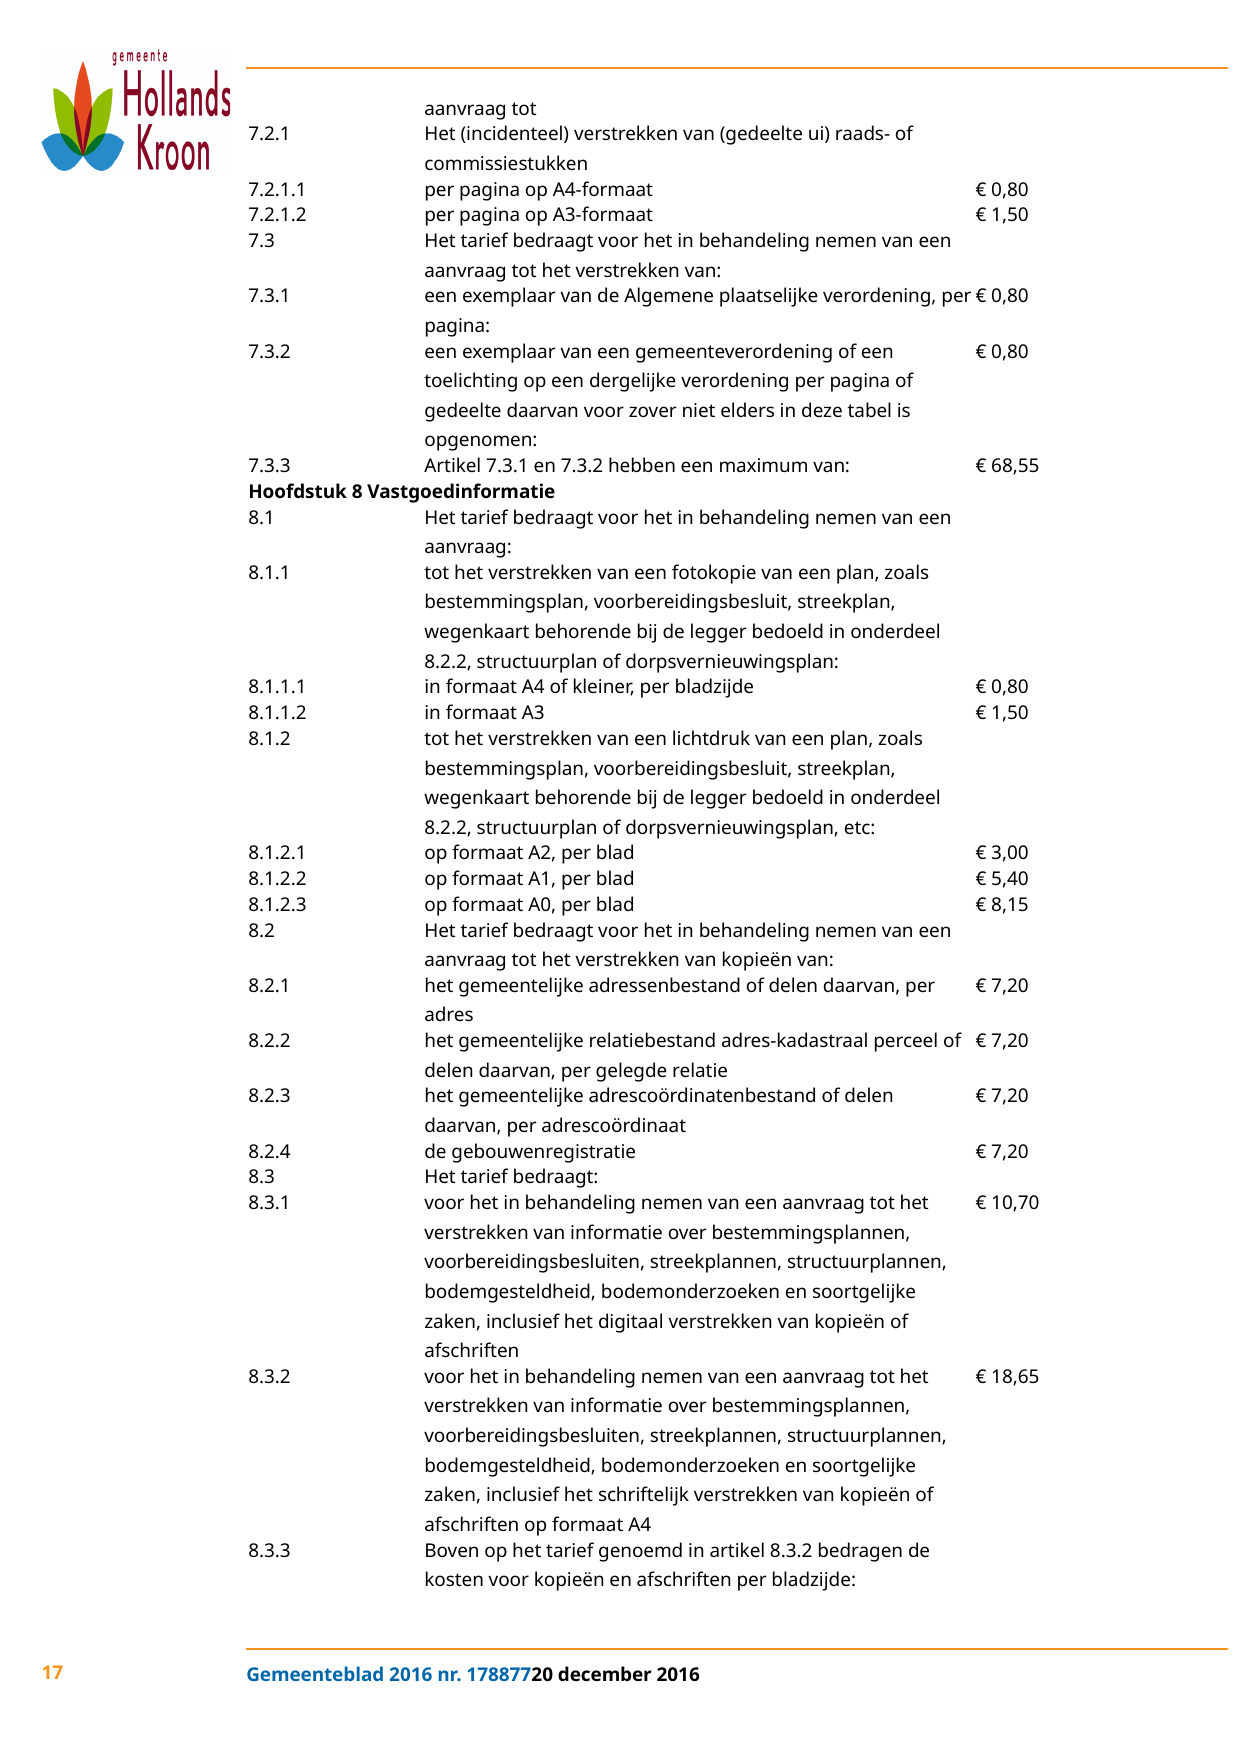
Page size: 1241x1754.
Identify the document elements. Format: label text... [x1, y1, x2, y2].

table_cell aanvraag tot [424, 95, 975, 121]
table_cell op formaat A2, per blad [424, 840, 975, 865]
table_cell per pagina op A3-formaat [424, 202, 975, 227]
table_cell Artikel 7.3.1 en 7.3.2 hebben een maximum van: [424, 453, 975, 478]
table_cell € 0,80 [975, 338, 1152, 452]
table_cell [975, 559, 1152, 674]
table_cell € 3,00 [975, 840, 1152, 865]
table_cell 7.3.3 [248, 453, 424, 478]
table_cell € 7,20 [975, 1083, 1152, 1138]
table_cell op formaat A0, per blad [424, 891, 975, 917]
table_cell € 18,65 [975, 1363, 1152, 1537]
table_cell 7.3.2 [248, 338, 424, 452]
table_cell 8.1.2.3 [248, 891, 424, 917]
table_cell € 0,80 [975, 283, 1152, 338]
table_cell tot het verstrekken van een lichtdruk van een plan, zoals bestemmingsplan, voorbereidingsbesluit, streekplan, wegenkaart behorende bij de legger bedoeld in onderdeel 8.2.2, structuurplan of dorpsvernieuwingsplan, etc: [424, 725, 975, 839]
table_cell € 1,50 [975, 202, 1152, 227]
table_cell 8.3.1 [248, 1190, 424, 1363]
table_cell 8.3 [248, 1164, 424, 1189]
table_cell 8.1.1 [248, 559, 424, 674]
table_cell [975, 504, 1152, 559]
table_cell [975, 1164, 1152, 1189]
table_cell [975, 1537, 1152, 1592]
table_cell Het tarief bedraagt voor het in behandeling nemen van een aanvraag tot het verstrekken van: [424, 227, 975, 283]
table_cell 8.2.3 [248, 1083, 424, 1138]
table_cell Het tarief bedraagt voor het in behandeling nemen van een aanvraag tot het verstrekken van kopieën van: [424, 917, 975, 972]
table_cell 7.3 [248, 227, 424, 283]
table_cell Hoofdstuk 8 Vastgoedinformatie [248, 478, 1152, 504]
table_cell Boven op het tarief genoemd in artikel 8.3.2 bedragen de kosten voor kopieën en afschriften per bladzijde: [424, 1537, 975, 1592]
table_cell [975, 121, 1152, 176]
table_cell 8.2.1 [248, 972, 424, 1027]
table_cell voor het in behandeling nemen van een aanvraag tot het verstrekken van informatie over bestemmingsplannen, voorbereidingsbesluiten, streekplannen, structuurplannen, bodemgesteldheid, bodemonderzoeken en soortgelijke zaken, inclusief het schriftelijk verstrekken van kopieën of afschriften op formaat A4 [424, 1363, 975, 1537]
table_cell het gemeentelijke adrescoördinatenbestand of delen daarvan, per adrescoördinaat [424, 1083, 975, 1138]
table_cell € 8,15 [975, 891, 1152, 917]
table_cell een exemplaar van de Algemene plaatselijke verordening, per pagina: [424, 283, 975, 338]
table_cell € 7,20 [975, 1028, 1152, 1083]
table_cell 7.2.1.2 [248, 202, 424, 227]
table_cell € 7,20 [975, 1138, 1152, 1164]
table_cell 7.3.1 [248, 283, 424, 338]
table_cell Het tarief bedraagt: [424, 1164, 975, 1189]
table_cell Het (incidenteel) verstrekken van (gedeelte ui) raads- of commissiestukken [424, 121, 975, 176]
picture [41, 47, 231, 172]
table_cell 8.1.2 [248, 725, 424, 839]
table_cell per pagina op A4-formaat [424, 176, 975, 202]
table_cell 8.1.2.1 [248, 840, 424, 865]
table_cell het gemeentelijke relatiebestand adres-kadastraal perceel of delen daarvan, per gelegde relatie [424, 1028, 975, 1083]
table_cell 7.2.1.1 [248, 176, 424, 202]
table_cell op formaat A1, per blad [424, 865, 975, 891]
table_cell 8.3.3 [248, 1537, 424, 1592]
table_cell [975, 725, 1152, 839]
table_cell het gemeentelijke adressenbestand of delen daarvan, per adres [424, 972, 975, 1027]
table_cell [975, 227, 1152, 283]
table_cell de gebouwenregistratie [424, 1138, 975, 1164]
table_cell 8.3.2 [248, 1363, 424, 1537]
table_cell 8.1 [248, 504, 424, 559]
table_cell € 5,40 [975, 865, 1152, 891]
table_cell 7.2.1 [248, 121, 424, 176]
table_cell een exemplaar van een gemeenteverordening of een toelichting op een dergelijke verordening per pagina of gedeelte daarvan voor zover niet elders in deze tabel is opgenomen: [424, 338, 975, 452]
table_cell € 7,20 [975, 972, 1152, 1027]
table_cell Het tarief bedraagt voor het in behandeling nemen van een aanvraag: [424, 504, 975, 559]
table_cell voor het in behandeling nemen van een aanvraag tot het verstrekken van informatie over bestemmingsplannen, voorbereidingsbesluiten, streekplannen, structuurplannen, bodemgesteldheid, bodemonderzoeken en soortgelijke zaken, inclusief het digitaal verstrekken van kopieën of afschriften [424, 1190, 975, 1363]
table_cell € 0,80 [975, 176, 1152, 202]
table_cell [975, 917, 1152, 972]
table_cell in formaat A4 of kleiner, per bladzijde [424, 674, 975, 699]
table_cell € 68,55 [975, 453, 1152, 478]
table_cell 8.1.1.2 [248, 699, 424, 725]
table_cell 8.2.4 [248, 1138, 424, 1164]
table_cell 8.2 [248, 917, 424, 972]
table_cell tot het verstrekken van een fotokopie van een plan, zoals bestemmingsplan, voorbereidingsbesluit, streekplan, wegenkaart behorende bij de legger bedoeld in onderdeel 8.2.2, structuurplan of dorpsvernieuwingsplan: [424, 559, 975, 674]
table_cell € 10,70 [975, 1190, 1152, 1363]
table_cell in formaat A3 [424, 699, 975, 725]
table_cell € 0,80 [975, 674, 1152, 699]
table_cell 8.1.1.1 [248, 674, 424, 699]
table_cell [975, 95, 1152, 121]
table_cell € 1,50 [975, 699, 1152, 725]
table_cell 8.1.2.2 [248, 865, 424, 891]
table_cell [248, 95, 424, 121]
table_cell 8.2.2 [248, 1028, 424, 1083]
